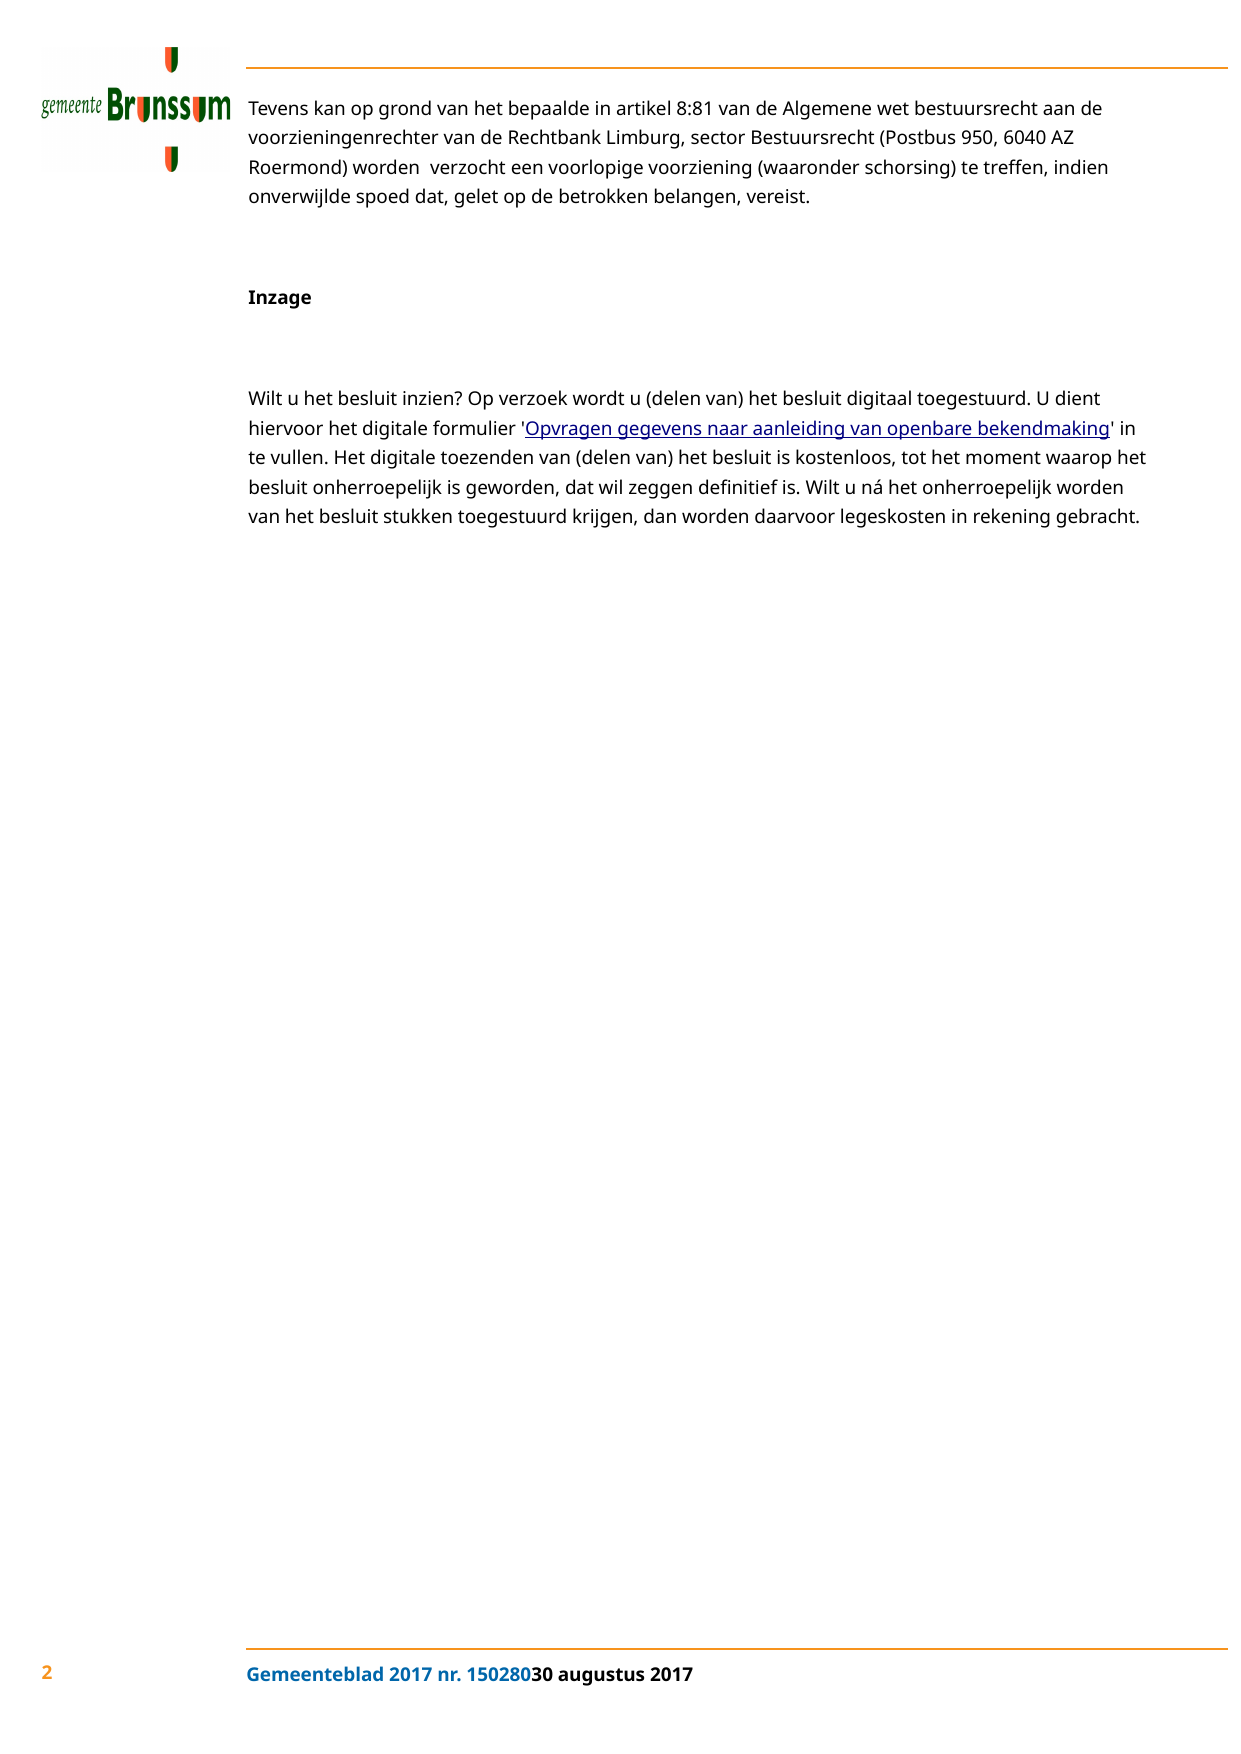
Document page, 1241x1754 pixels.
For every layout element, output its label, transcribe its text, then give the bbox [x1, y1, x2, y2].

text Wilt u het besluit inzien? Op verzoek wordt u (delen van) het besluit digitaal toegestuurd. U dient hiervoor het digitale formulier 'Opvragen gegevens naar aanleiding van openbare bekendmaking' in te vullen. Het digitale toezenden van (delen van) het besluit is kostenloos, tot het moment waarop het besluit onherroepelijk is geworden, dat wil zeggen definitief is. Wilt u ná het onherroepelijk worden van het besluit stukken toegestuurd krijgen, dan worden daarvoor legeskosten in rekening gebracht. [248, 385, 1152, 529]
picture [41, 47, 231, 172]
text Tevens kan op grond van het bepaalde in artikel 8:81 van de Algemene wet bestuursrecht aan de voorzieningenrechter van de Rechtbank Limburg, sector Bestuursrecht (Postbus 950, 6040 AZ Roermond) worden verzocht een voorlopige voorziening (waaronder schorsing) te treffen, indien onverwijlde spoed dat, gelet op de betrokken belangen, vereist. [248, 95, 1152, 209]
text Inzage [248, 284, 1152, 310]
